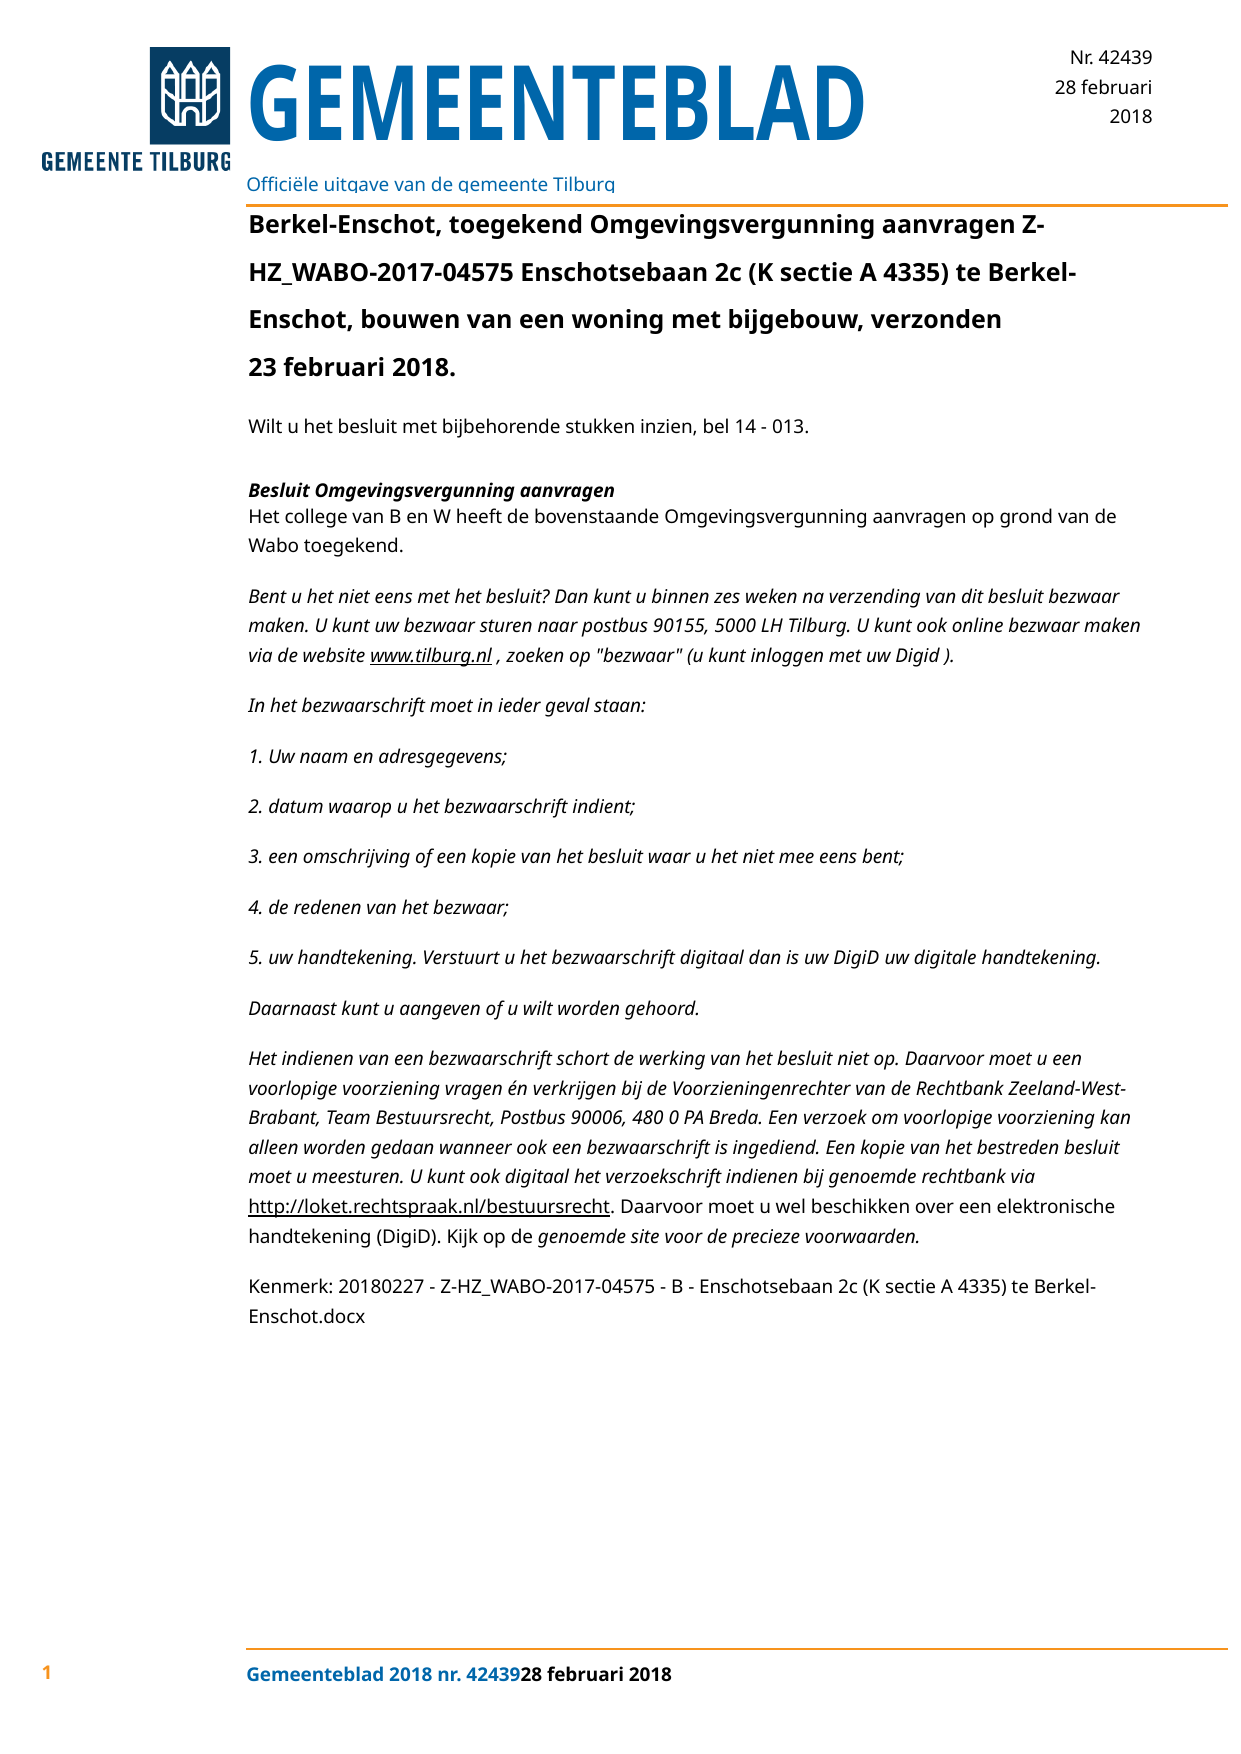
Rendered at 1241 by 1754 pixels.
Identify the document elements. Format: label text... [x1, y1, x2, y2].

text Daarnaast kunt u aangeven of u wilt worden gehoord. [248, 995, 1152, 1021]
text In het bezwaarschrift moet in ieder geval staan: [248, 692, 1152, 718]
text Berkel-Enschot, toegekend Omgevingsvergunning aanvragen Z-HZ_WABO-2017-04575 Enschotsebaan 2c (K sectie A 4335) te Berkel-Enschot, bouwen van een woning met bijgebouw, verzonden 23 februari 2018. [248, 207, 1152, 384]
text Het indienen van een bezwaarschrift schort de werking van het besluit niet op. Daarvoor moet u een voorlopige voorziening vragen én verkrijgen bij de Voorzieningenrechter van de Rechtbank Zeeland-West-Brabant, Team Bestuursrecht, Postbus 90006, 480 0 PA Breda. Een verzoek om voorlopige voorziening kan alleen worden gedaan wanneer ook een bezwaarschrift is ingediend. Een kopie van het bestreden besluit moet u meesturen. U kunt ook digitaal het verzoekschrift indienen bij genoemde rechtbank via http://loket.rechtspraak.nl/bestuursrecht. Daarvoor moet u wel beschikken over een elektronische handtekening (DigiD). Kijk op de genoemde site voor de precieze voorwaarden. [248, 1045, 1152, 1248]
text Wilt u het besluit met bijbehorende stukken inzien, bel 14 - 013. [248, 413, 1152, 439]
text Kenmerk: 20180227 - Z-HZ_WABO-2017-04575 - B - Enschotsebaan 2c (K sectie A 4335) te Berkel-Enschot.docx [248, 1273, 1152, 1328]
text 4. de redenen van het bezwaar; [248, 894, 1152, 920]
text 2. datum waarop u het bezwaarschrift indient; [248, 793, 1152, 819]
text Het college van B en W heeft de bovenstaande Omgevingsvergunning aanvragen op grond van de Wabo toegekend. [248, 503, 1152, 558]
picture [41, 47, 231, 172]
text 1. Uw naam en adresgegevens; [248, 743, 1152, 768]
text 5. uw handtekening. Verstuurt u het bezwaarschrift digitaal dan is uw DigiD uw digitale handtekening. [248, 944, 1152, 970]
text Bent u het niet eens met het besluit? Dan kunt u binnen zes weken na verzending van dit besluit bezwaar maken. U kunt uw bezwaar sturen naar postbus 90155, 5000 LH Tilburg. U kunt ook online bezwaar maken via de website www.tilburg.nl , zoeken op "bezwaar" (u kunt inloggen met uw Digid ). [248, 583, 1152, 668]
text 3. een omschrijving of een kopie van het besluit waar u het niet mee eens bent; [248, 844, 1152, 869]
text Besluit Omgevingsvergunning aanvragen [248, 477, 1152, 503]
